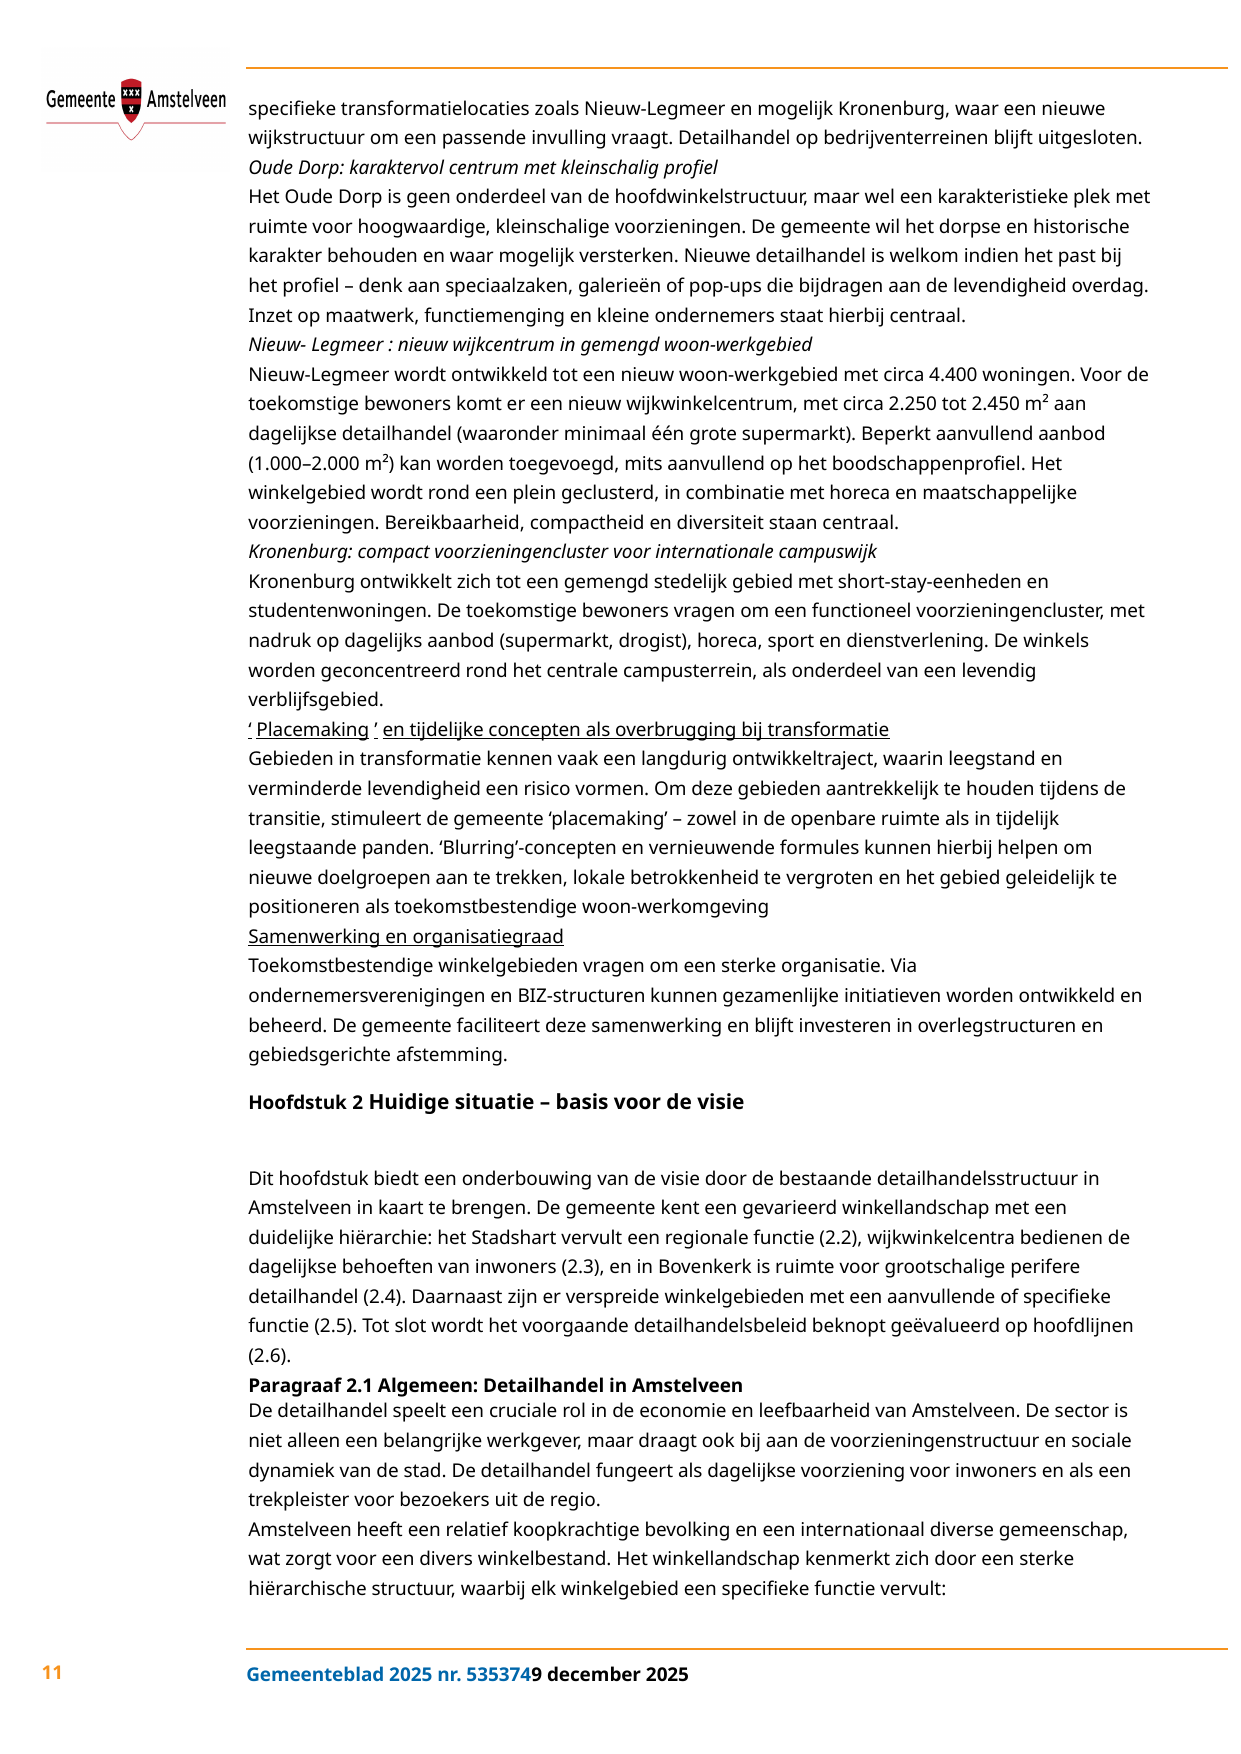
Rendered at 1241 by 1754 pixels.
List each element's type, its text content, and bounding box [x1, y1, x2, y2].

text Samenwerking en organisatiegraad [248, 923, 1152, 949]
text Toekomstbestendige winkelgebieden vragen om een sterke organisatie. Via ondernemersverenigingen en BIZ-structuren kunnen gezamenlijke initiatieven worden ontwikkeld en beheerd. De gemeente faciliteert deze samenwerking en blijft investeren in overlegstructuren en gebiedsgerichte afstemming. [248, 953, 1152, 1067]
text Oude Dorp: karaktervol centrum met kleinschalig profiel [248, 154, 1152, 180]
text Gebieden in transformatie kennen vaak een langdurig ontwikkeltraject, waarin leegstand en verminderde levendigheid een risico vormen. Om deze gebieden aantrekkelijk te houden tijdens de transitie, stimuleert de gemeente ‘placemaking’ – zowel in de openbare ruimte als in tijdelijk leegstaande panden. ‘Blurring’-concepten en vernieuwende formules kunnen hierbij helpen om nieuwe doelgroepen aan te trekken, lokale betrokkenheid te vergroten en het gebied geleidelijk te positioneren als toekomstbestendige woon-werkomgeving [248, 746, 1152, 919]
text Kronenburg ontwikkelt zich tot een gemengd stedelijk gebied met short-stay-eenheden en studentenwoningen. De toekomstige bewoners vragen om een functioneel voorzieningencluster, met nadruk op dagelijks aanbod (supermarkt, drogist), horeca, sport en dienstverlening. De winkels worden geconcentreerd rond het centrale campusterrein, als onderdeel van een levendig verblijfsgebied. [248, 568, 1152, 712]
text ‘ Placemaking ’ en tijdelijke concepten als overbrugging bij transformatie [248, 716, 1152, 742]
text specifieke transformatielocaties zoals Nieuw-Legmeer en mogelijk Kronenburg, waar een nieuwe wijkstructuur om een passende invulling vraagt. Detailhandel op bedrijventerreinen blijft uitgesloten. [248, 95, 1152, 150]
text Dit hoofdstuk biedt een onderbouwing van de visie door de bestaande detailhandelsstructuur in Amstelveen in kaart te brengen. De gemeente kent een gevarieerd winkellandschap met een duidelijke hiërarchie: het Stadshart vervult een regionale functie (2.2), wijkwinkelcentra bedienen de dagelijkse behoeften van inwoners (2.3), en in Bovenkerk is ruimte voor grootschalige perifere detailhandel (2.4). Daarnaast zijn er verspreide winkelgebieden met een aanvullende of specifieke functie (2.5). Tot slot wordt het voorgaande detailhandelsbeleid beknopt geëvalueerd op hoofdlijnen (2.6). [248, 1165, 1152, 1368]
text Hoofdstuk 2 Huidige situatie – basis voor de visie [248, 1087, 1152, 1116]
text Nieuw- Legmeer : nieuw wijkcentrum in gemengd woon-werkgebied [248, 331, 1152, 357]
text Kronenburg: compact voorzieningencluster voor internationale campuswijk [248, 538, 1152, 564]
text Amstelveen heeft een relatief koopkrachtige bevolking en een internationaal diverse gemeenschap, wat zorgt voor een divers winkelbestand. Het winkellandschap kenmerkt zich door een sterke hiërarchische structuur, waarbij elk winkelgebied een specifieke functie vervult: [248, 1516, 1152, 1601]
text De detailhandel speelt een cruciale rol in de economie en leefbaarheid van Amstelveen. De sector is niet alleen een belangrijke werkgever, maar draagt ook bij aan de voorzieningenstructuur en sociale dynamiek van de stad. De detailhandel fungeert als dagelijkse voorziening voor inwoners en als een trekpleister voor bezoekers uit de regio. [248, 1398, 1152, 1512]
text Het Oude Dorp is geen onderdeel van de hoofdwinkelstructuur, maar wel een karakteristieke plek met ruimte voor hoogwaardige, kleinschalige voorzieningen. De gemeente wil het dorpse en historische karakter behouden en waar mogelijk versterken. Nieuwe detailhandel is welkom indien het past bij het profiel – denk aan speciaalzaken, galerieën of pop-ups die bijdragen aan de levendigheid overdag. Inzet op maatwerk, functiemenging en kleine ondernemers staat hierbij centraal. [248, 183, 1152, 328]
text Nieuw-Legmeer wordt ontwikkeld tot een nieuw woon-werkgebied met circa 4.400 woningen. Voor de toekomstige bewoners komt er een nieuw wijkwinkelcentrum, met circa 2.250 tot 2.450 m² aan dagelijkse detailhandel (waaronder minimaal één grote supermarkt). Beperkt aanvullend aanbod (1.000–2.000 m²) kan worden toegevoegd, mits aanvullend op het boodschappenprofiel. Het winkelgebied wordt rond een plein geclusterd, in combinatie met horeca en maatschappelijke voorzieningen. Bereikbaarheid, compactheid en diversiteit staan centraal. [248, 361, 1152, 535]
picture [41, 47, 231, 172]
text Paragraaf 2.1 Algemeen: Detailhandel in Amstelveen [248, 1372, 1152, 1398]
